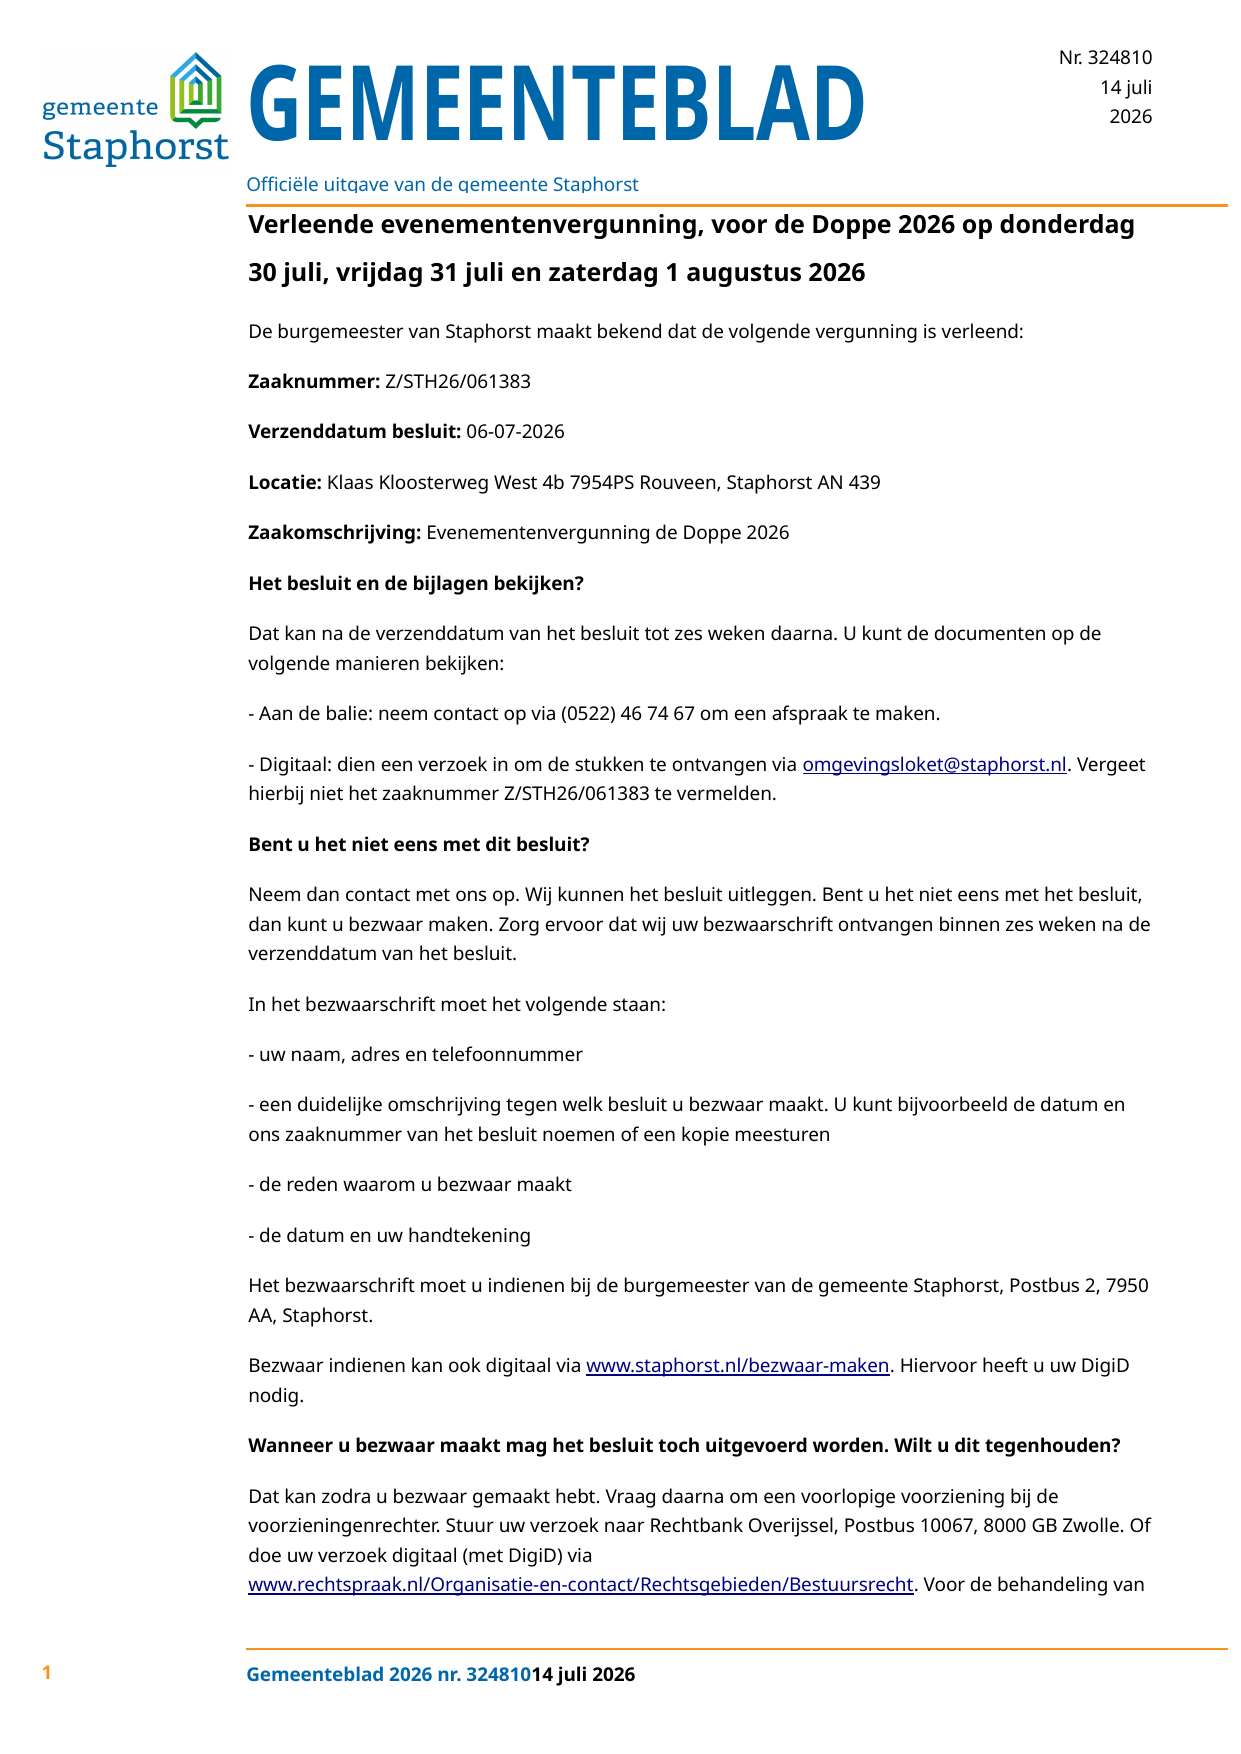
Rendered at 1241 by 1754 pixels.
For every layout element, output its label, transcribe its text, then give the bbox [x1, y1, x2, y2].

text Bezwaar indienen kan ook digitaal via www.staphorst.nl/bezwaar-maken. Hiervoor heeft u uw DigiD nodig. [248, 1352, 1152, 1408]
text Dat kan na de verzenddatum van het besluit tot zes weken daarna. U kunt de documenten op de volgende manieren bekijken: [248, 620, 1152, 676]
picture [41, 47, 231, 172]
text Locatie: Klaas Kloosterweg West 4b 7954PS Rouveen, Staphorst AN 439 [248, 469, 1152, 495]
text - de datum en uw handtekening [248, 1222, 1152, 1248]
text - Digitaal: dien een verzoek in om de stukken te ontvangen via omgevingsloket@staphorst.nl. Vergeet hierbij niet het zaaknummer Z/STH26/061383 te vermelden. [248, 751, 1152, 806]
text - Aan de balie: neem contact op via (0522) 46 74 67 om een afspraak te maken. [248, 700, 1152, 726]
text Verzenddatum besluit: 06-07-2026 [248, 419, 1152, 444]
text Verleende evenementenvergunning, voor de Doppe 2026 op donderdag 30 juli, vrijdag 31 juli en zaterdag 1 augustus 2026 [248, 207, 1152, 288]
text Het besluit en de bijlagen bekijken? [248, 570, 1152, 596]
text - een duidelijke omschrijving tegen welk besluit u bezwaar maakt. U kunt bijvoorbeeld de datum en ons zaaknummer van het besluit noemen of een kopie meesturen [248, 1092, 1152, 1147]
text Bent u het niet eens met dit besluit? [248, 831, 1152, 857]
text In het bezwaarschrift moet het volgende staan: [248, 991, 1152, 1017]
text Dat kan zodra u bezwaar gemaakt hebt. Vraag daarna om een voorlopige voorziening bij de voorzieningenrechter. Stuur uw verzoek naar Rechtbank Overijssel, Postbus 10067, 8000 GB Zwolle. Of doe uw verzoek digitaal (met DigiD) via www.rechtspraak.nl/Organisatie-en-contact/Rechtsgebieden/Bestuursrecht. Voor de behandeling van [248, 1483, 1152, 1597]
text - de reden waarom u bezwaar maakt [248, 1172, 1152, 1197]
text Neem dan contact met ons op. Wij kunnen het besluit uitleggen. Bent u het niet eens met het besluit, dan kunt u bezwaar maken. Zorg ervoor dat wij uw bezwaarschrift ontvangen binnen zes weken na de verzenddatum van het besluit. [248, 881, 1152, 966]
text Zaaknummer: Z/STH26/061383 [248, 368, 1152, 394]
text De burgemeester van Staphorst maakt bekend dat de volgende vergunning is verleend: [248, 318, 1152, 344]
text Het bezwaarschrift moet u indienen bij de burgemeester van de gemeente Staphorst, Postbus 2, 7950 AA, Staphorst. [248, 1272, 1152, 1328]
text Zaakomschrijving: Evenementenvergunning de Doppe 2026 [248, 519, 1152, 545]
text Wanneer u bezwaar maakt mag het besluit toch uitgevoerd worden. Wilt u dit tegenhouden? [248, 1432, 1152, 1458]
text - uw naam, adres en telefoonnummer [248, 1041, 1152, 1067]
